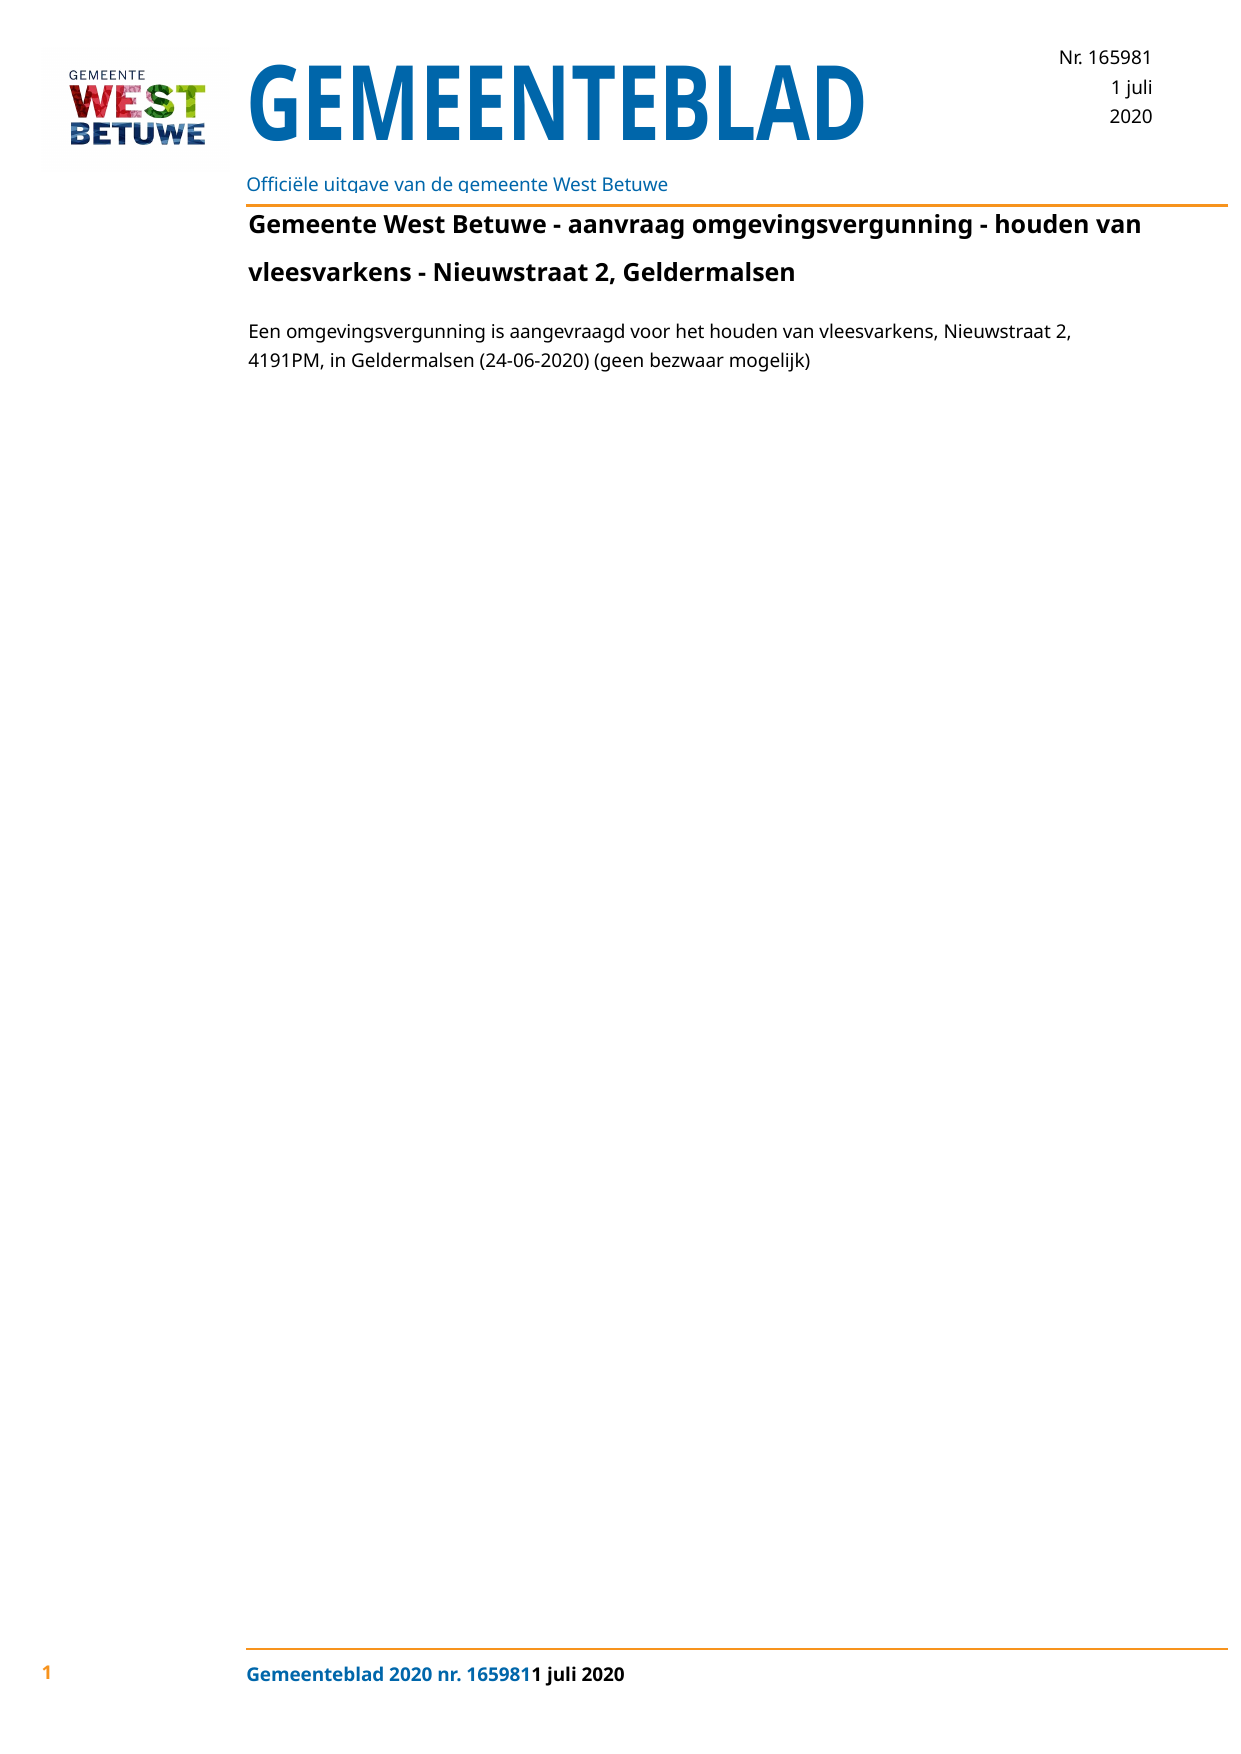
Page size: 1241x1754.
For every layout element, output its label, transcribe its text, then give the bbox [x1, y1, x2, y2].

text Gemeente West Betuwe - aanvraag omgevingsvergunning - houden van vleesvarkens - Nieuwstraat 2, Geldermalsen [248, 207, 1152, 288]
table_header Een omgevingsvergunning is aangevraagd voor het houden van vleesvarkens, Nieuwstraat 2, 4191PM, in Geldermalsen (24-06-2020) (geen bezwaar mogelijk) [248, 318, 1152, 373]
picture [41, 47, 231, 172]
